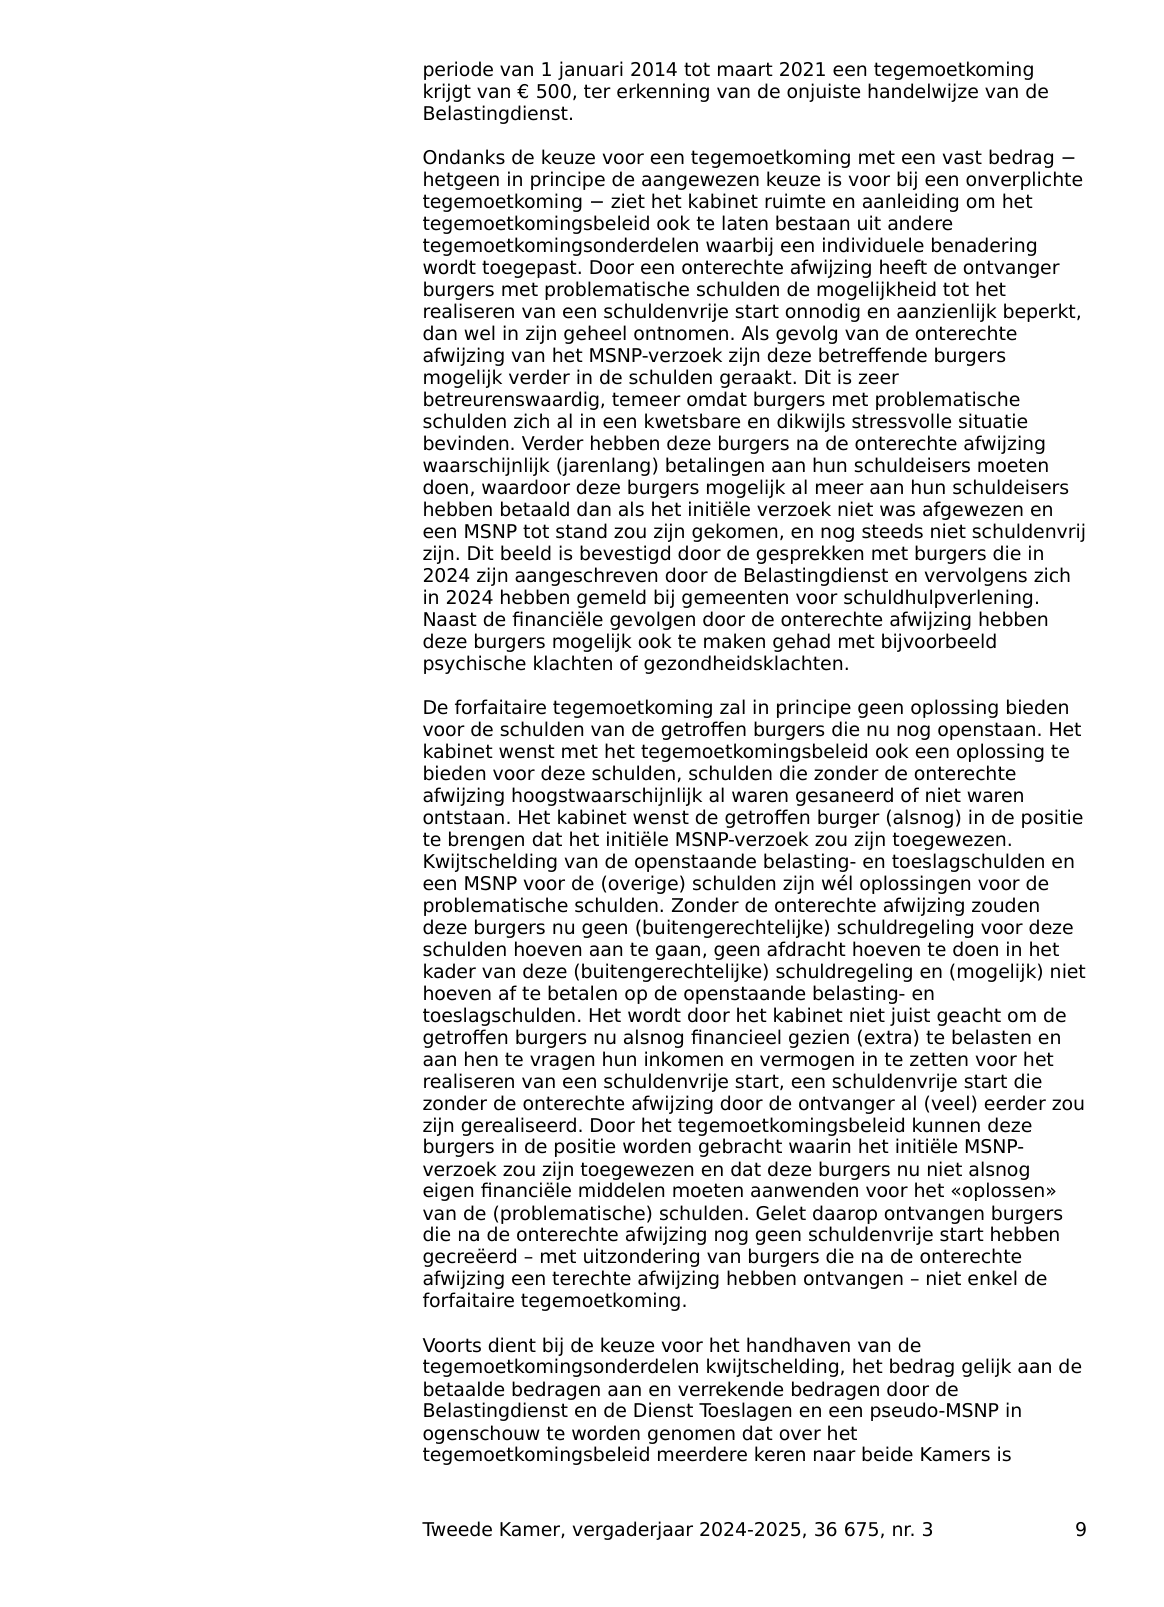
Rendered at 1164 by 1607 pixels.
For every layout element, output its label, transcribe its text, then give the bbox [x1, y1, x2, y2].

text Ondanks de keuze voor een tegemoetkoming met een vast bedrag − hetgeen in principe de aangewezen keuze is voor bij een onverplichte tegemoetkoming − ziet het kabinet ruimte en aanleiding om het tegemoetkomingsbeleid ook te laten bestaan uit andere tegemoetkomingsonderdelen waarbij een individuele benadering wordt toegepast. Door een onterechte afwijzing heeft de ontvanger burgers met problematische schulden de mogelijkheid tot het realiseren van een schuldenvrije start onnodig en aanzienlijk beperkt, dan wel in zijn geheel ontnomen. Als gevolg van de onterechte afwijzing van het MSNP-verzoek zijn deze betreffende burgers mogelijk verder in de schulden geraakt. Dit is zeer betreurenswaardig, temeer omdat burgers met problematische schulden zich al in een kwetsbare en dikwijls stressvolle situatie bevinden. Verder hebben deze burgers na de onterechte afwijzing waarschijnlijk (jarenlang) betalingen aan hun schuldeisers moeten doen, waardoor deze burgers mogelijk al meer aan hun schuldeisers hebben betaald dan als het initiële verzoek niet was afgewezen en een MSNP tot stand zou zijn gekomen, en nog steeds niet schuldenvrij zijn. Dit beeld is bevestigd door de gesprekken met burgers die in 2024 zijn aangeschreven door de Belastingdienst en vervolgens zich in 2024 hebben gemeld bij gemeenten voor schuldhulpverlening. Naast de financiële gevolgen door de onterechte afwijzing hebben deze burgers mogelijk ook te maken gehad met bijvoorbeeld psychische klachten of gezondheidsklachten. [422, 147, 1087, 675]
text De forfaitaire tegemoetkoming zal in principe geen oplossing bieden voor de schulden van de getroffen burgers die nu nog openstaan. Het kabinet wenst met het tegemoetkomingsbeleid ook een oplossing te bieden voor deze schulden, schulden die zonder de onterechte afwijzing hoogstwaarschijnlijk al waren gesaneerd of niet waren ontstaan. Het kabinet wenst de getroffen burger (alsnog) in de positie te brengen dat het initiële MSNP-verzoek zou zijn toegewezen. Kwijtschelding van de openstaande belasting- en toeslagschulden en een MSNP voor de (overige) schulden zijn wél oplossingen voor de problematische schulden. Zonder de onterechte afwijzing zouden deze burgers nu geen (buitengerechtelijke) schuldregeling voor deze schulden hoeven aan te gaan, geen afdracht hoeven te doen in het kader van deze (buitengerechtelijke) schuldregeling en (mogelijk) niet hoeven af te betalen op de openstaande belasting- en toeslagschulden. Het wordt door het kabinet niet juist geacht om de getroffen burgers nu alsnog financieel gezien (extra) te belasten en aan hen te vragen hun inkomen en vermogen in te zetten voor het realiseren van een schuldenvrije start, een schuldenvrije start die zonder de onterechte afwijzing door de ontvanger al (veel) eerder zou zijn gerealiseerd. Door het tegemoetkomingsbeleid kunnen deze burgers in de positie worden gebracht waarin het initiële MSNP-verzoek zou zijn toegewezen en dat deze burgers nu niet alsnog eigen financiële middelen moeten aanwenden voor het «oplossen» van de (problematische) schulden. Gelet daarop ontvangen burgers die na de onterechte afwijzing nog geen schuldenvrije start hebben gecreëerd – met uitzondering van burgers die na de onterechte afwijzing een terechte afwijzing hebben ontvangen – niet enkel de forfaitaire tegemoetkoming. [422, 697, 1087, 1312]
text Voorts dient bij de keuze voor het handhaven van de tegemoetkomingsonderdelen kwijtschelding, het bedrag gelijk aan de betaalde bedragen aan en verrekende bedragen door de Belastingdienst en de Dienst Toeslagen en een pseudo-MSNP in ogenschouw te worden genomen dat over het tegemoetkomingsbeleid meerdere keren naar beide Kamers is [422, 1334, 1087, 1466]
text periode van 1 januari 2014 tot maart 2021 een tegemoetkoming krijgt van € 500, ter erkenning van de onjuiste handelwijze van de Belastingdienst. [422, 59, 1087, 125]
